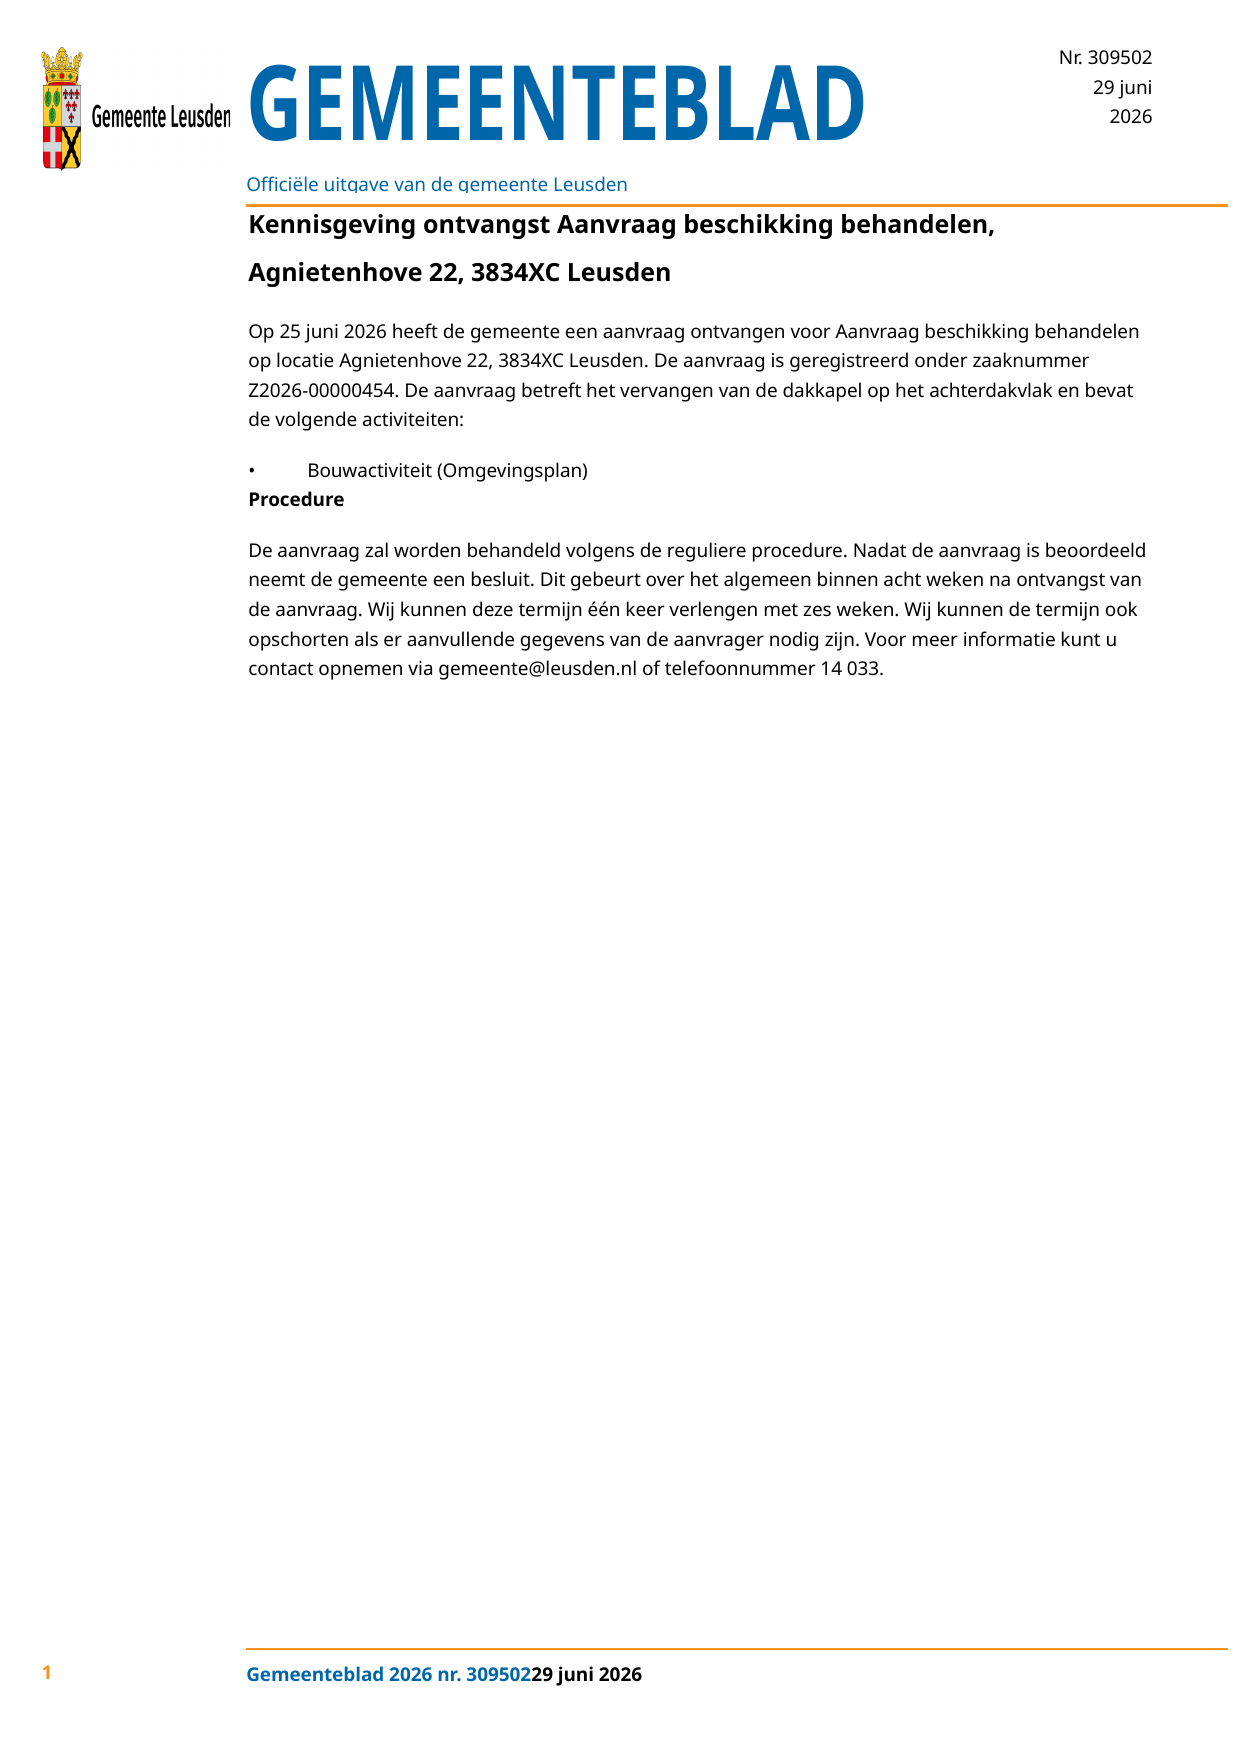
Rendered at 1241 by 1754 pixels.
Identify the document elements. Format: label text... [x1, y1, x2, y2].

list Bouwactiviteit (Omgevingsplan) [248, 457, 1152, 483]
text Op 25 juni 2026 heeft de gemeente een aanvraag ontvangen voor Aanvraag beschikking behandelen op locatie Agnietenhove 22, 3834XC Leusden. De aanvraag is geregistreerd onder zaaknummer Z2026-00000454. De aanvraag betreft het vervangen van de dakkapel op het achterdakvlak en bevat de volgende activiteiten: [248, 318, 1152, 432]
picture [41, 47, 231, 172]
text De aanvraag zal worden behandeld volgens de reguliere procedure. Nadat de aanvraag is beoordeeld neemt de gemeente een besluit. Dit gebeurt over het algemeen binnen acht weken na ontvangst van de aanvraag. Wij kunnen deze termijn één keer verlengen met zes weken. Wij kunnen de termijn ook opschorten als er aanvullende gegevens van de aanvrager nodig zijn. Voor meer informatie kunt u contact opnemen via gemeente@leusden.nl of telefoonnummer 14 033. [248, 537, 1152, 681]
text Kennisgeving ontvangst Aanvraag beschikking behandelen, Agnietenhove 22, 3834XC Leusden [248, 207, 1152, 288]
text Procedure [248, 487, 1152, 512]
